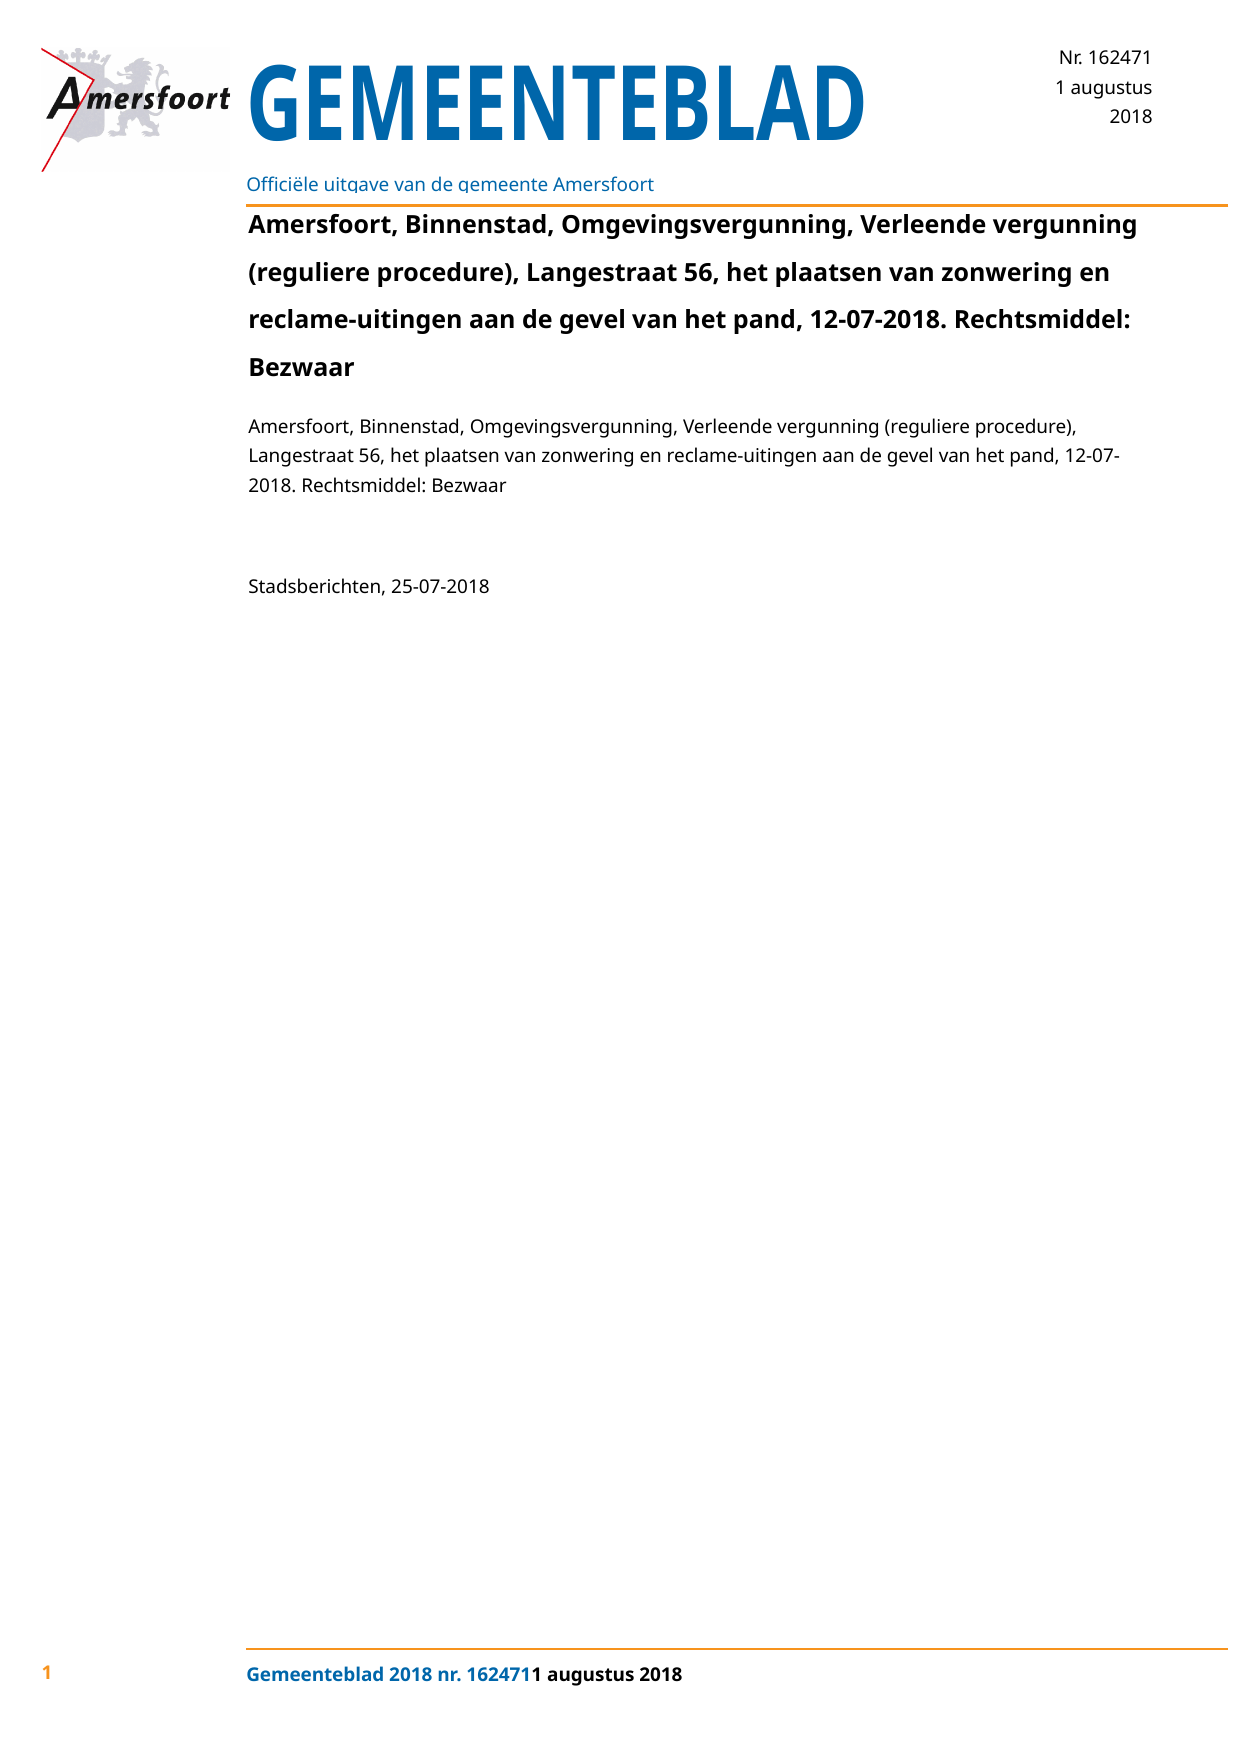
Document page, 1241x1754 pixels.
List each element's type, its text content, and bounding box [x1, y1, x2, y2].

picture [41, 47, 231, 172]
text Amersfoort, Binnenstad, Omgevingsvergunning, Verleende vergunning (reguliere procedure), Langestraat 56, het plaatsen van zonwering en reclame-uitingen aan de gevel van het pand, 12-07-2018. Rechtsmiddel: Bezwaar [248, 207, 1152, 384]
text Stadsberichten, 25-07-2018 [248, 573, 1152, 599]
text Amersfoort, Binnenstad, Omgevingsvergunning, Verleende vergunning (reguliere procedure), Langestraat 56, het plaatsen van zonwering en reclame-uitingen aan de gevel van het pand, 12-07-2018. Rechtsmiddel: Bezwaar [248, 413, 1152, 498]
